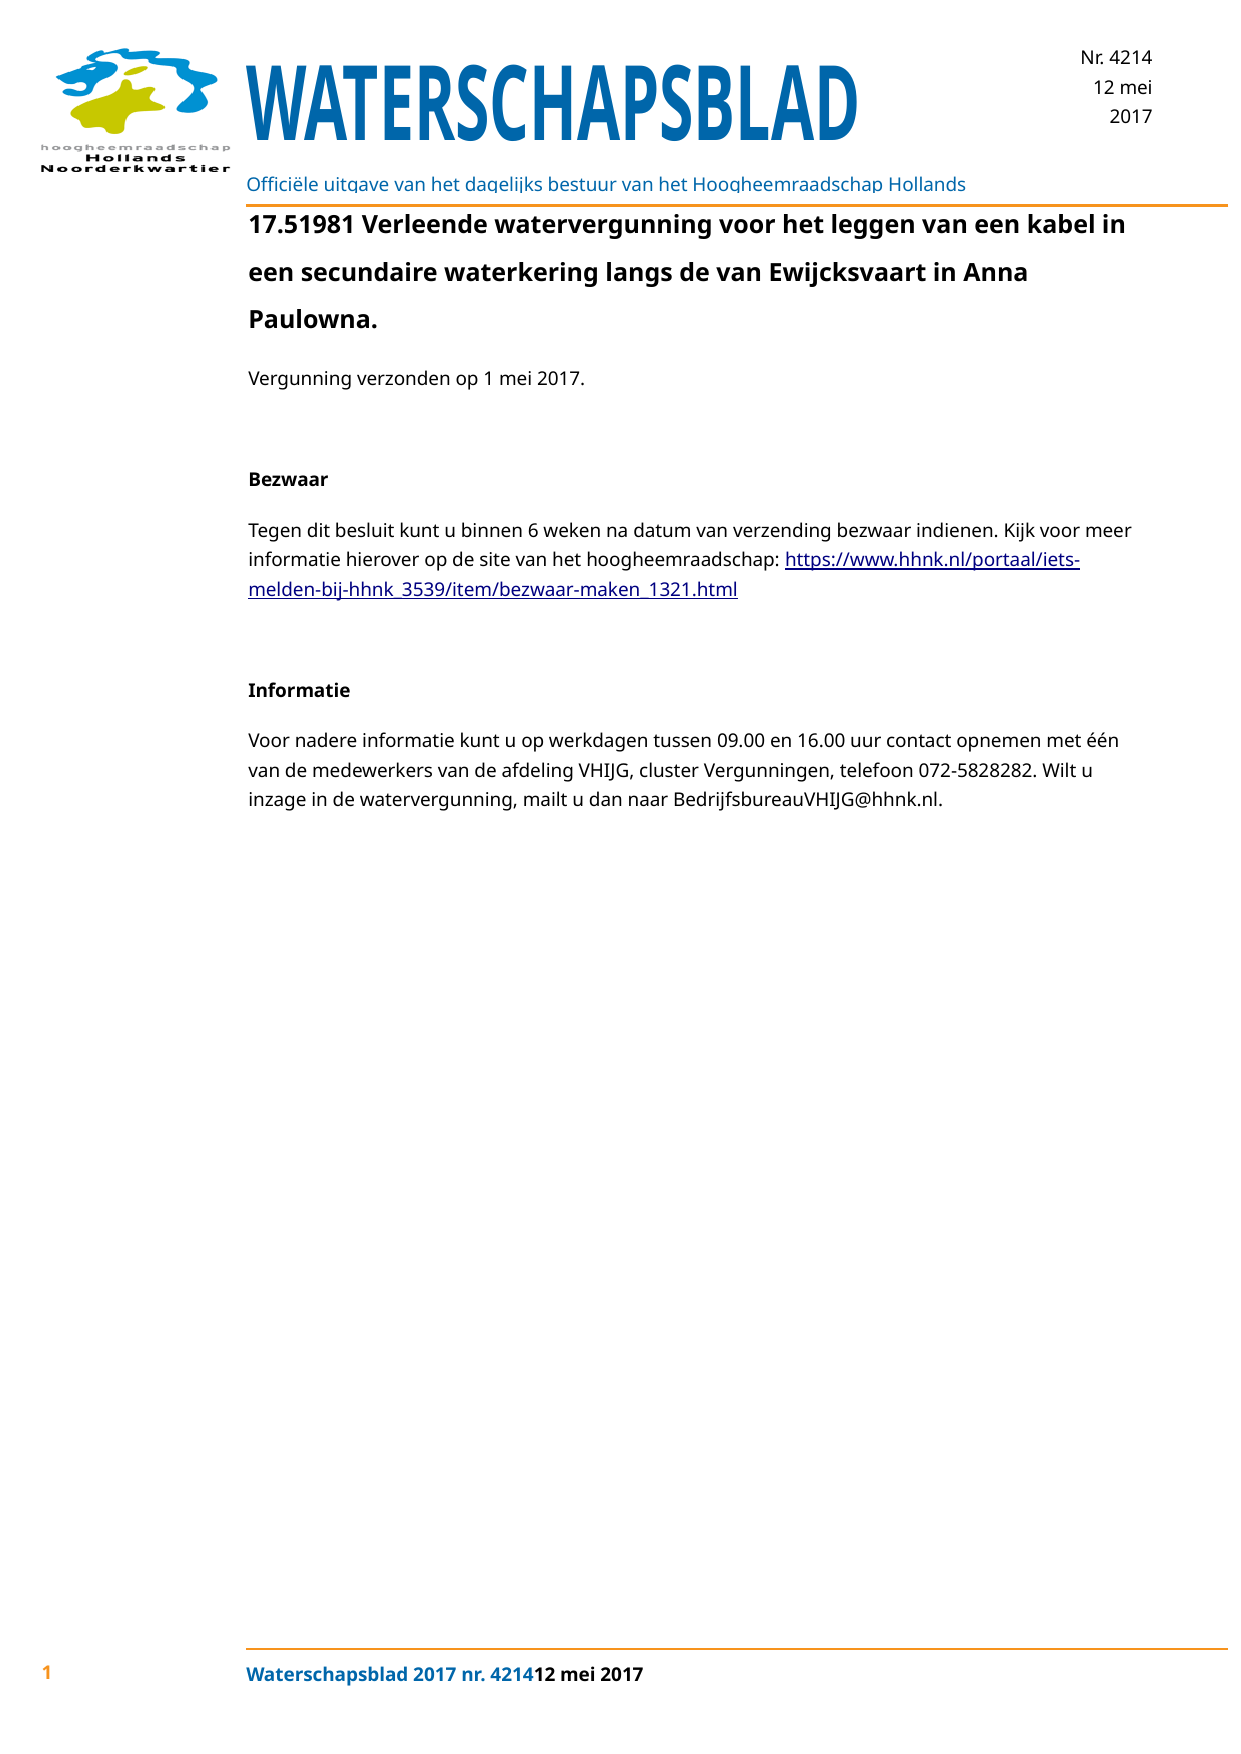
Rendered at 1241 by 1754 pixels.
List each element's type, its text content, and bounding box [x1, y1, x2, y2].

text Bezwaar [248, 466, 1152, 492]
text Informatie [248, 677, 1152, 702]
picture [41, 47, 231, 172]
text 17.51981 Verleende watervergunning voor het leggen van een kabel in een secundaire waterkering langs de van Ewijcksvaart in Anna Paulowna. [248, 207, 1152, 336]
text Tegen dit besluit kunt u binnen 6 weken na datum van verzending bezwaar indienen. Kijk voor meer informatie hierover op de site van het hoogheemraadschap: https://www.hhnk.nl/portaal/iets-melden-bij-hhnk_3539/item/bezwaar-maken_1321.html [248, 517, 1152, 602]
text Voor nadere informatie kunt u op werkdagen tussen 09.00 en 16.00 uur contact opnemen met één van de medewerkers van de afdeling VHIJG, cluster Vergunningen, telefoon 072-5828282. Wilt u inzage in de watervergunning, mailt u dan naar BedrijfsbureauVHIJG@hhnk.nl. [248, 727, 1152, 812]
text Vergunning verzonden op 1 mei 2017. [248, 366, 1152, 391]
